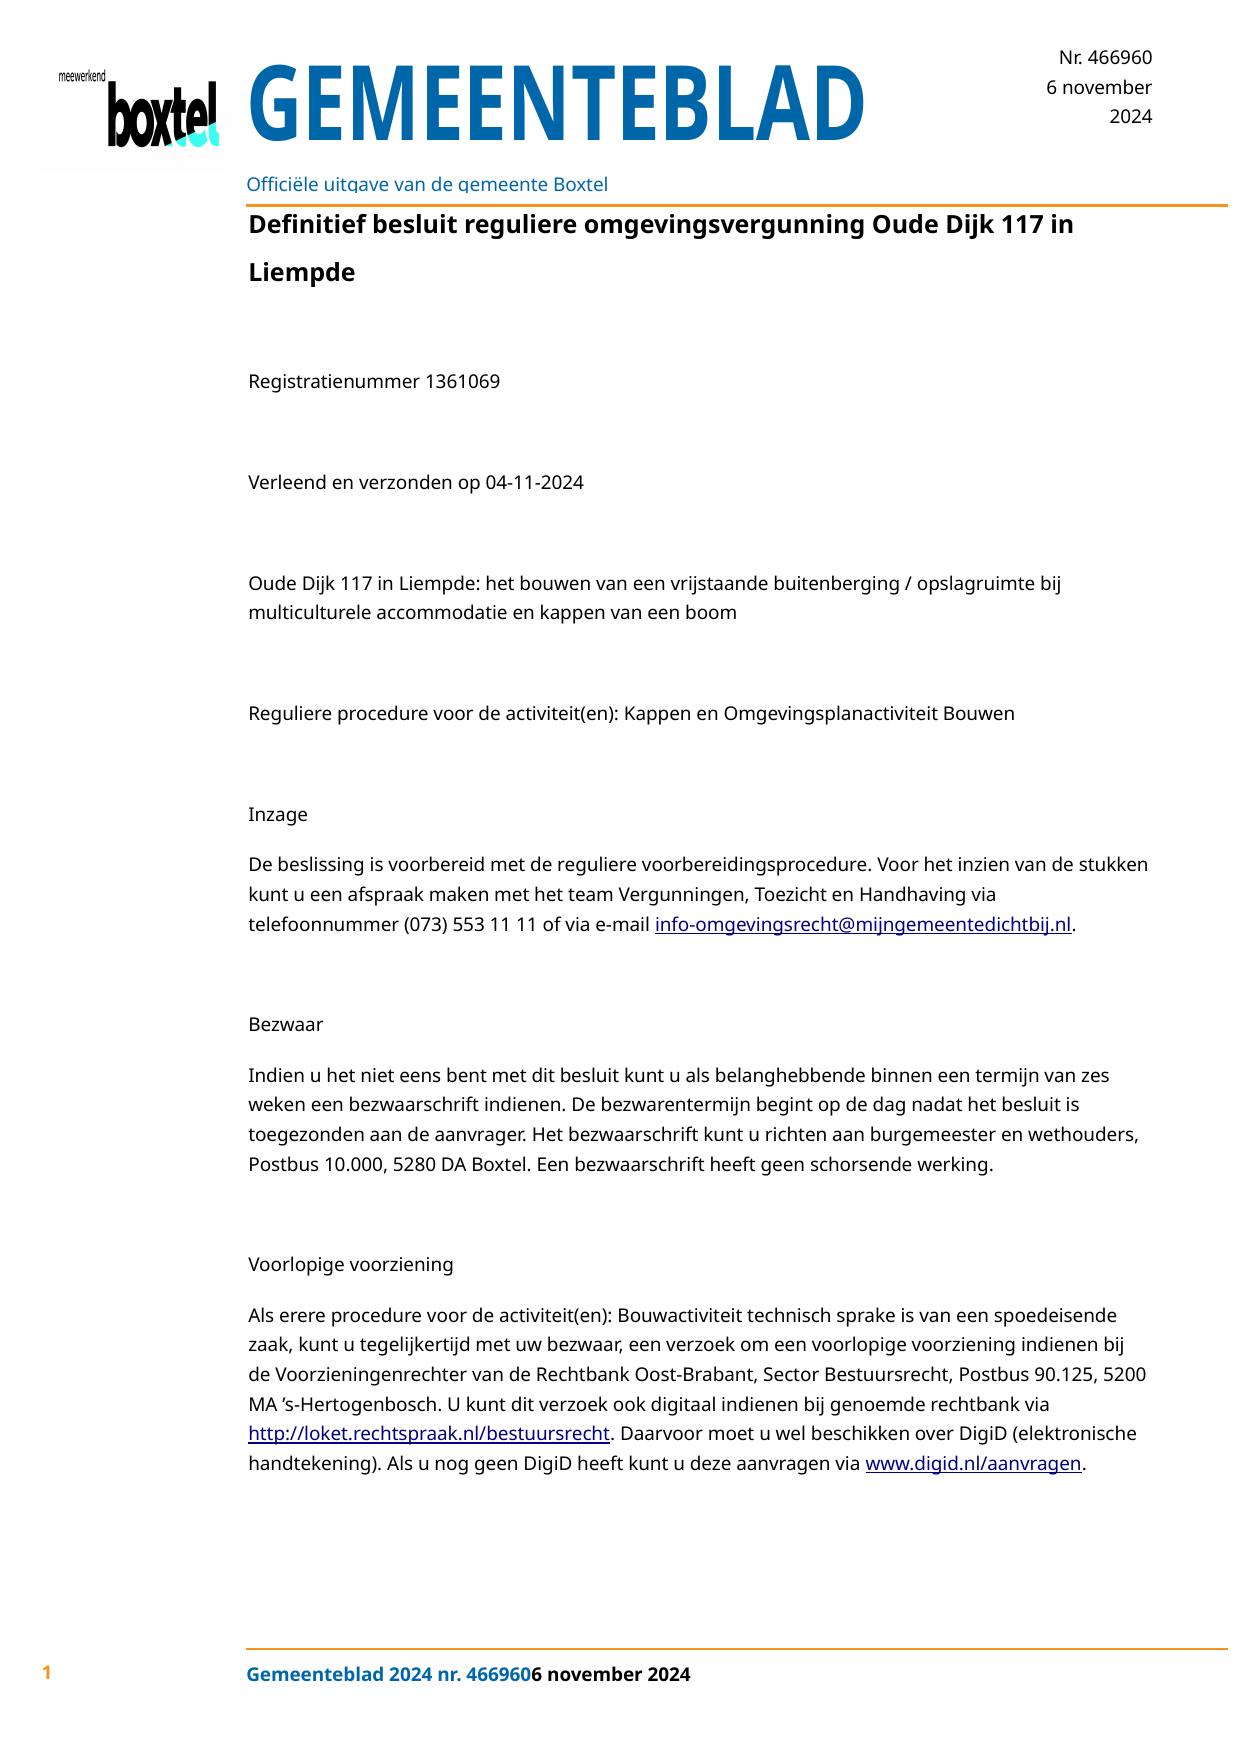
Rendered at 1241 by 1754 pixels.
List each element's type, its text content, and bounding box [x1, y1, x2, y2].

text De beslissing is voorbereid met de reguliere voorbereidingsprocedure. Voor het inzien van de stukken kunt u een afspraak maken met het team Vergunningen, Toezicht en Handhaving via telefoonnummer (073) 553 11 11 of via e-mail info-omgevingsrecht@mijngemeentedichtbij.nl. [248, 852, 1152, 937]
text Oude Dijk 117 in Liempde: het bouwen van een vrijstaande buitenberging / opslagruimte bij multiculturele accommodatie en kappen van een boom [248, 570, 1152, 625]
text Indien u het niet eens bent met dit besluit kunt u als belanghebbende binnen een termijn van zes weken een bezwaarschrift indienen. De bezwarentermijn begint op de dag nadat het besluit is toegezonden aan de aanvrager. Het bezwaarschrift kunt u richten aan burgemeester en wethouders, Postbus 10.000, 5280 DA Boxtel. Een bezwaarschrift heeft geen schorsende werking. [248, 1062, 1152, 1177]
text Reguliere procedure voor de activiteit(en): Kappen en Omgevingsplanactiviteit Bouwen [248, 700, 1152, 726]
text Verleend en verzonden op 04-11-2024 [248, 469, 1152, 495]
text Als erere procedure voor de activiteit(en): Bouwactiviteit technisch sprake is van een spoedeisende zaak, kunt u tegelijkertijd met uw bezwaar, een verzoek om een voorlopige voorziening indienen bij de Voorzieningenrechter van de Rechtbank Oost-Brabant, Sector Bestuursrecht, Postbus 90.125, 5200 MA ’s-Hertogenbosch. U kunt dit verzoek ook digitaal indienen bij genoemde rechtbank via http://loket.rechtspraak.nl/bestuursrecht. Daarvoor moet u wel beschikken over DigiD (elektronische handtekening). Als u nog geen DigiD heeft kunt u deze aanvragen via www.digid.nl/aanvragen. [248, 1302, 1152, 1476]
text Definitief besluit reguliere omgevingsvergunning Oude Dijk 117 in Liempde [248, 207, 1152, 288]
text Inzage [248, 801, 1152, 827]
picture [41, 47, 231, 172]
text Registratienummer 1361069 [248, 368, 1152, 394]
text Voorlopige voorziening [248, 1252, 1152, 1277]
text Bezwaar [248, 1012, 1152, 1037]
